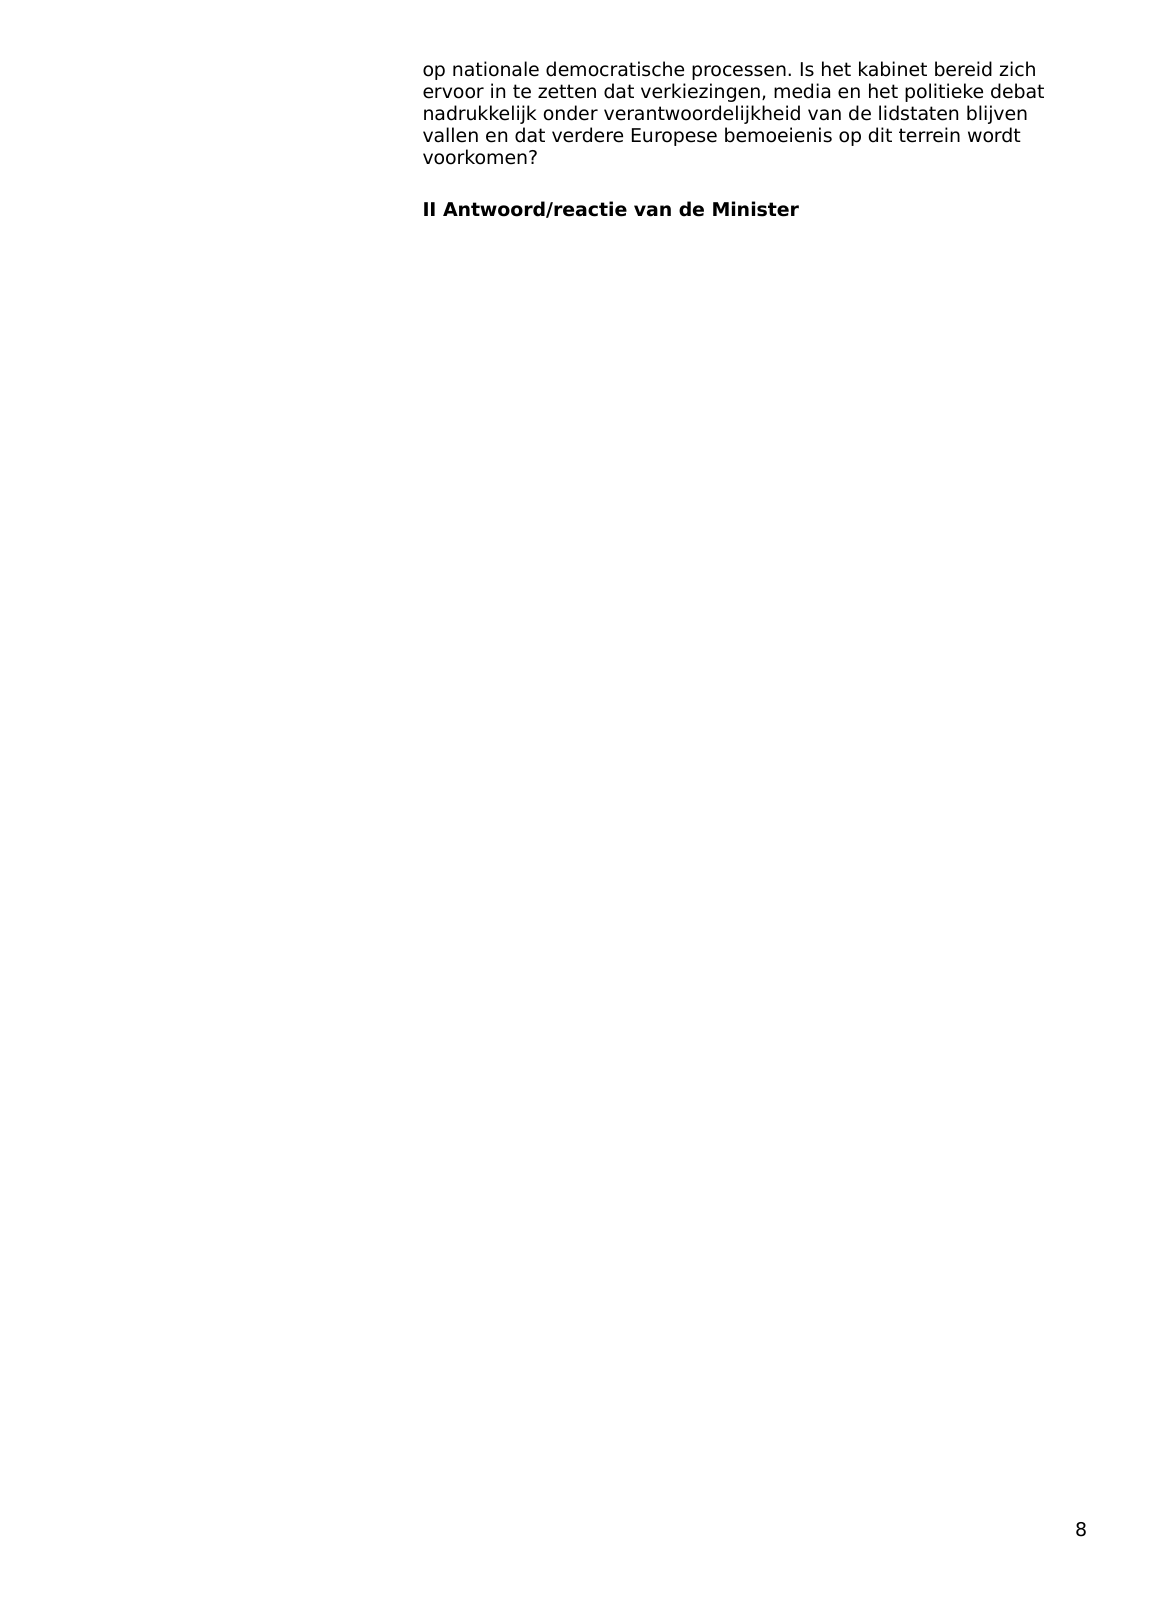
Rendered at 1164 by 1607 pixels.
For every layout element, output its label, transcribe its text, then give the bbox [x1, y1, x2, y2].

subtitle II Antwoord/reactie van de Minister [422, 199, 1087, 221]
text op nationale democratische processen. Is het kabinet bereid zich ervoor in te zetten dat verkiezingen, media en het politieke debat nadrukkelijk onder verantwoordelijkheid van de lidstaten blijven vallen en dat verdere Europese bemoeienis op dit terrein wordt voorkomen? [422, 59, 1087, 169]
